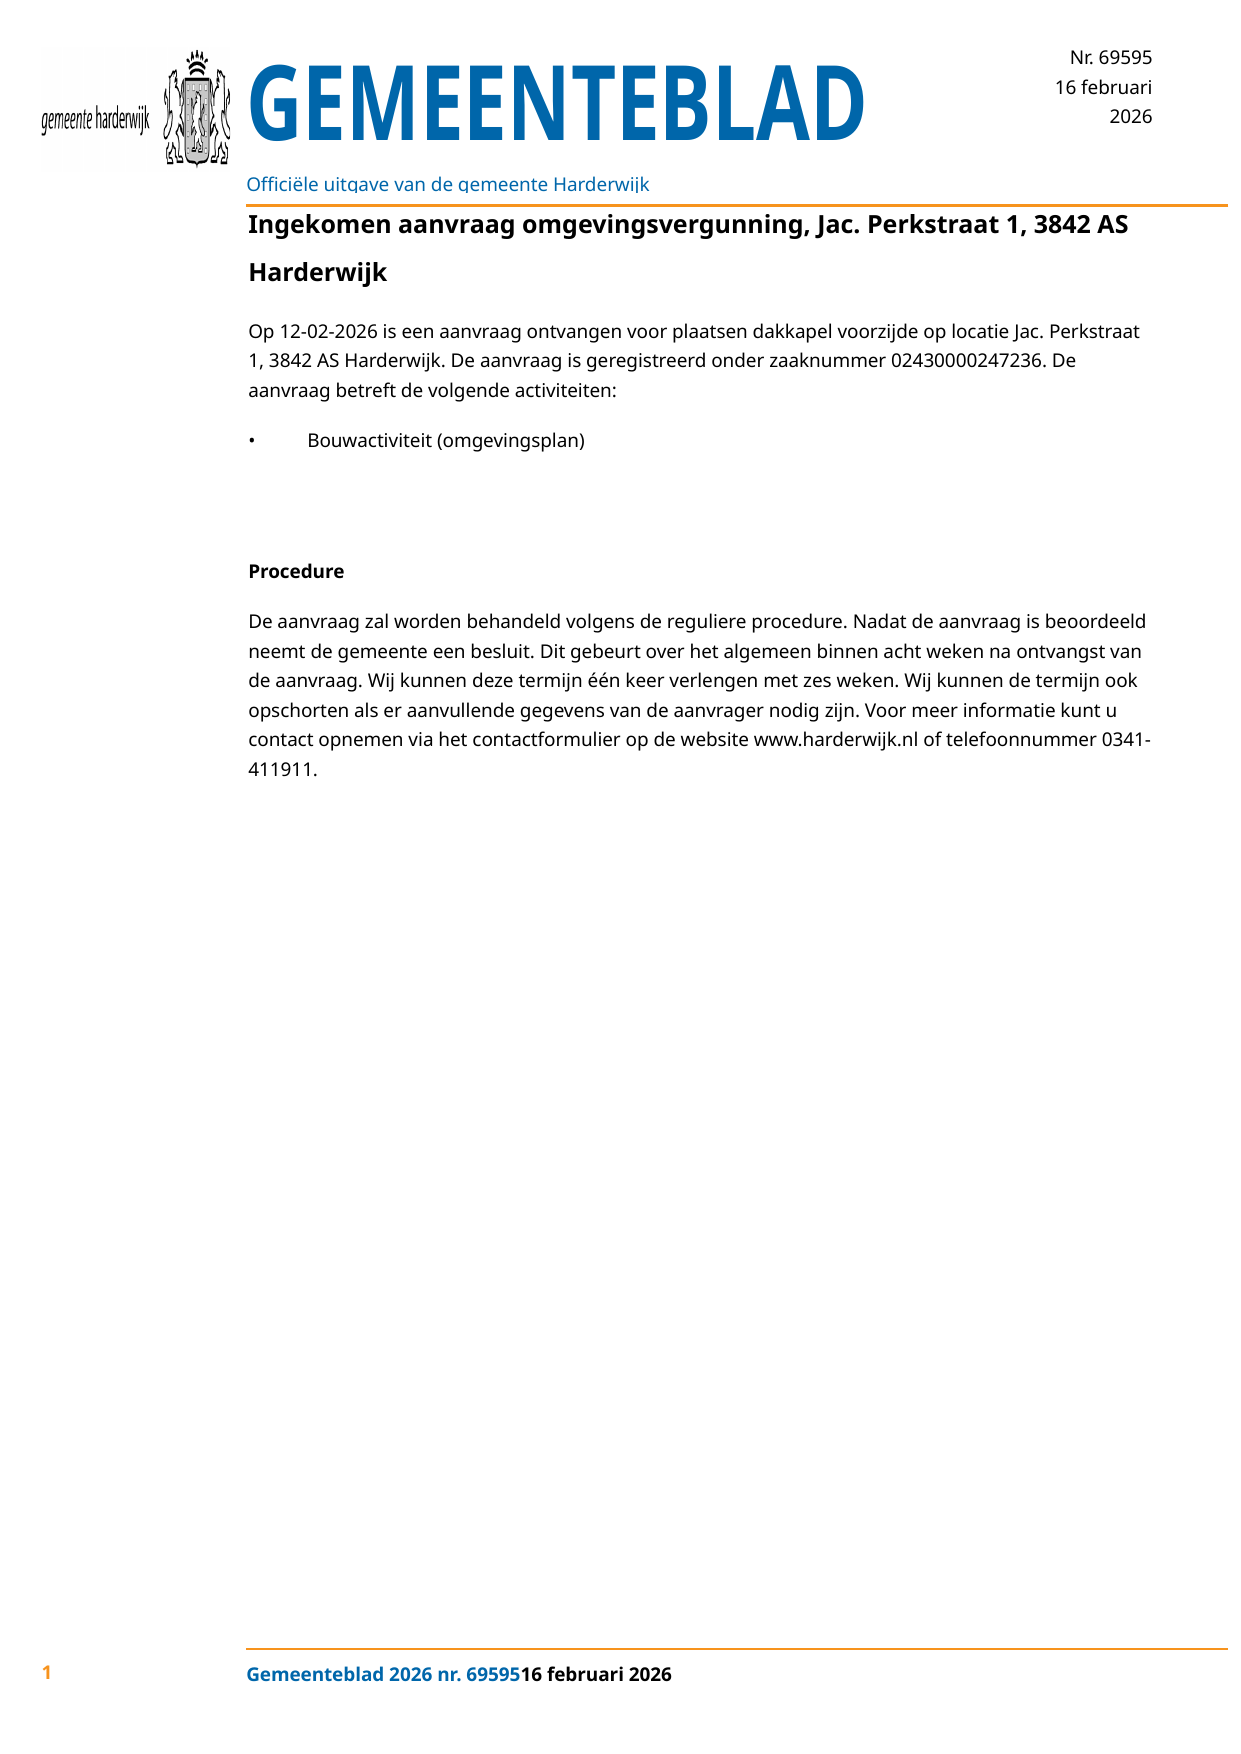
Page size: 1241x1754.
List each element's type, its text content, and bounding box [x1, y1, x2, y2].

text Procedure [248, 558, 1152, 584]
text Op 12-02-2026 is een aanvraag ontvangen voor plaatsen dakkapel voorzijde op locatie Jac. Perkstraat 1, 3842 AS Harderwijk. De aanvraag is geregistreerd onder zaaknummer 02430000247236. De aanvraag betreft de volgende activiteiten: [248, 318, 1152, 403]
text De aanvraag zal worden behandeld volgens de reguliere procedure. Nadat de aanvraag is beoordeeld neemt de gemeente een besluit. Dit gebeurt over het algemeen binnen acht weken na ontvangst van de aanvraag. Wij kunnen deze termijn één keer verlengen met zes weken. Wij kunnen de termijn ook opschorten als er aanvullende gegevens van de aanvrager nodig zijn. Voor meer informatie kunt u contact opnemen via het contactformulier op de website www.harderwijk.nl of telefoonnummer 0341-411911. [248, 608, 1152, 782]
picture [41, 47, 231, 172]
list Bouwactiviteit (omgevingsplan) [248, 427, 1152, 453]
text Ingekomen aanvraag omgevingsvergunning, Jac. Perkstraat 1, 3842 AS Harderwijk [248, 207, 1152, 288]
